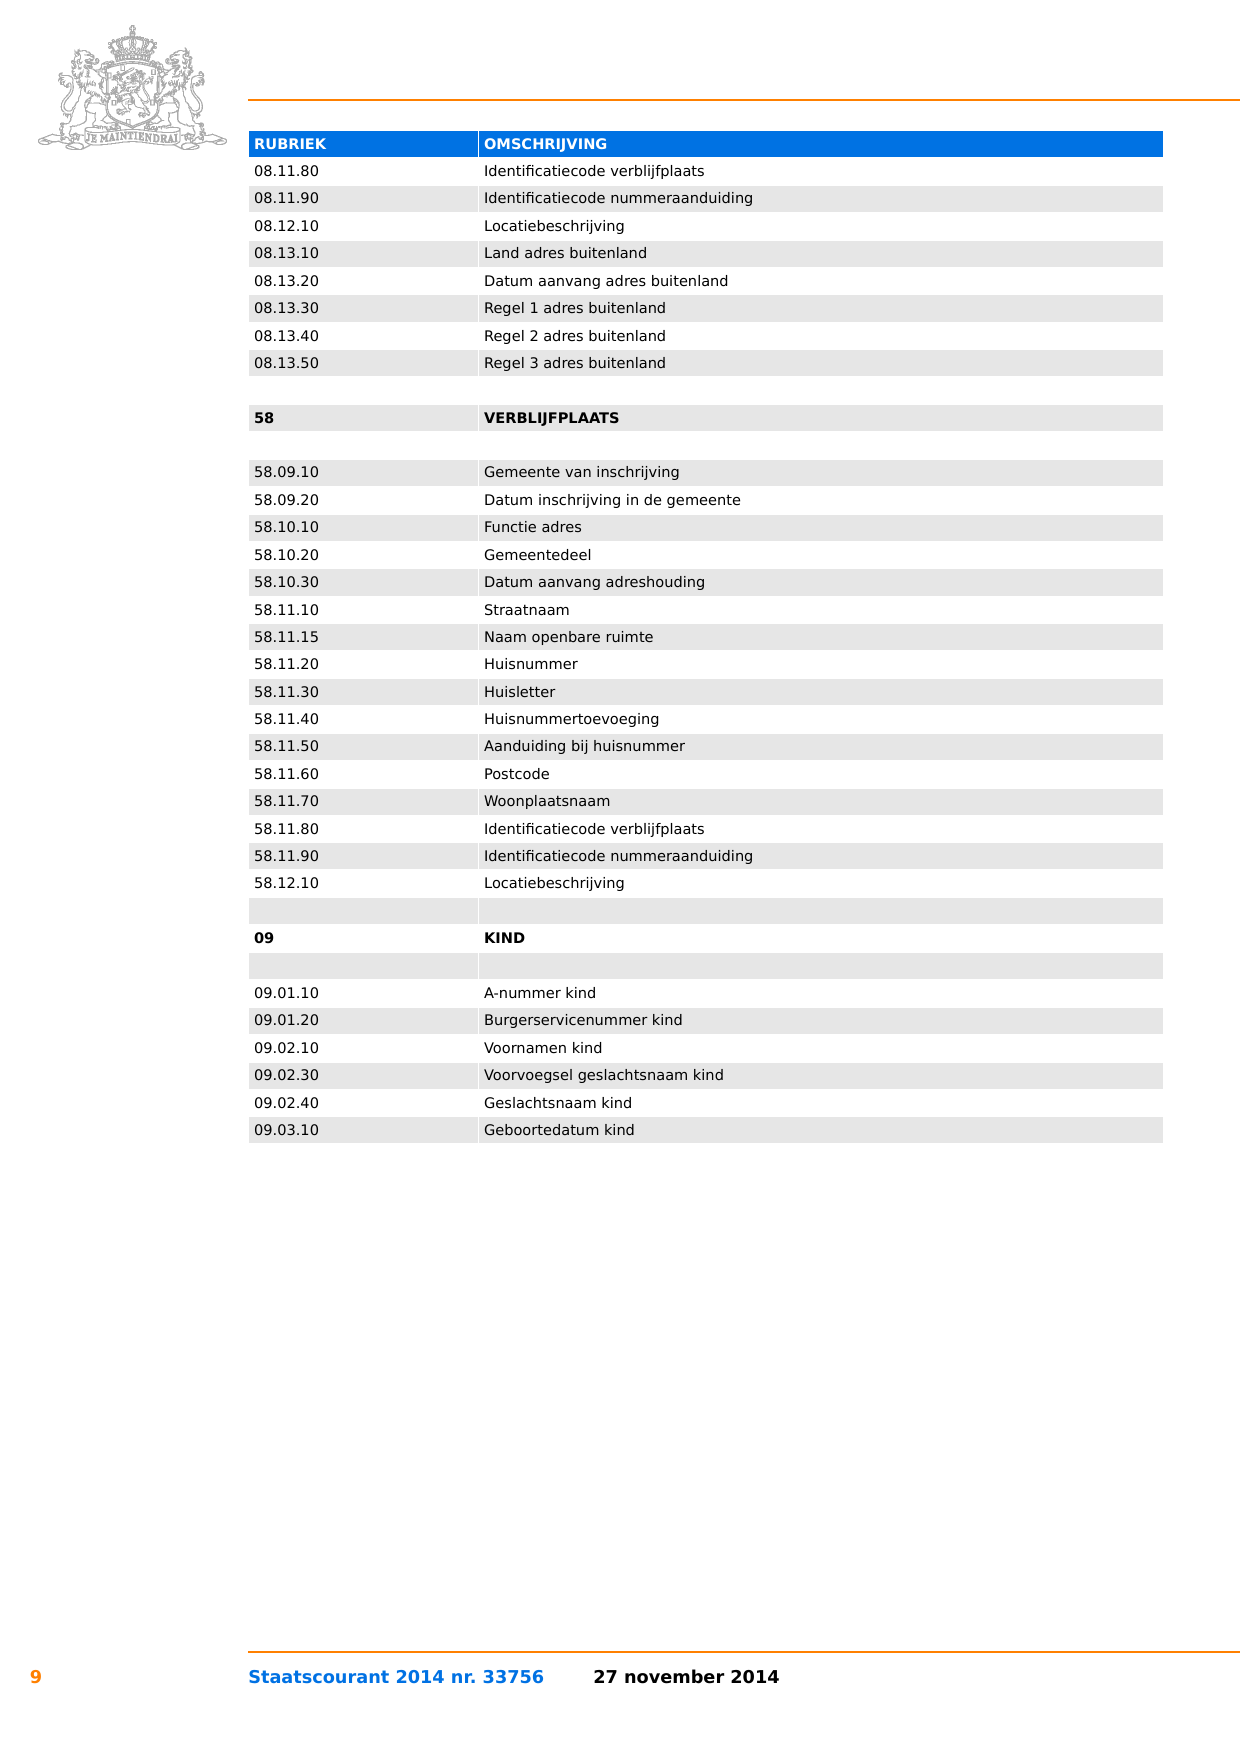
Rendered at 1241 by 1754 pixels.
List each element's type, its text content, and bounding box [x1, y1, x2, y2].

table_cell 58.11.40 [249, 706, 478, 733]
table_cell 58.11.10 [249, 597, 478, 623]
table_cell Locatiebeschrijving [479, 871, 1163, 897]
table_cell [249, 378, 478, 404]
table_cell Functie adres [479, 515, 1163, 541]
table_cell Identificatiecode verblijfplaats [479, 816, 1163, 842]
table_cell 08.11.90 [249, 186, 478, 212]
table_cell Regel 2 adres buitenland [479, 323, 1163, 349]
table_cell 58 [249, 405, 478, 431]
table_cell Datum aanvang adreshouding [479, 569, 1163, 596]
table_cell 08.13.40 [249, 323, 478, 349]
table_cell KIND [479, 925, 1163, 952]
table_cell [249, 953, 478, 979]
table_cell Locatiebeschrijving [479, 213, 1163, 239]
table_cell [479, 432, 1163, 459]
table_cell 58.10.10 [249, 515, 478, 541]
table_header RUBRIEK [249, 131, 478, 157]
table_cell [479, 378, 1163, 404]
table_cell 08.11.80 [249, 158, 478, 185]
table_cell 09.01.20 [249, 1008, 478, 1034]
table_cell 08.13.20 [249, 268, 478, 294]
table_cell Identificatiecode nummeraanduiding [479, 186, 1163, 212]
table_cell Voornamen kind [479, 1035, 1163, 1061]
table_cell Voorvoegsel geslachtsnaam kind [479, 1063, 1163, 1089]
table_header OMSCHRIJVING [479, 131, 1163, 157]
table_cell 09 [249, 925, 478, 952]
table_cell 08.13.10 [249, 241, 478, 267]
table_cell Identificatiecode verblijfplaats [479, 158, 1163, 185]
table_cell 58.10.20 [249, 542, 478, 568]
table_cell Regel 3 adres buitenland [479, 350, 1163, 376]
table_cell Woonplaatsnaam [479, 789, 1163, 815]
table_cell VERBLIJFPLAATS [479, 405, 1163, 431]
table_cell 58.11.50 [249, 734, 478, 760]
table_cell Gemeente van inschrijving [479, 460, 1163, 486]
table_cell 58.11.20 [249, 651, 478, 678]
table_cell Land adres buitenland [479, 241, 1163, 267]
table_cell Datum aanvang adres buitenland [479, 268, 1163, 294]
table_cell 09.03.10 [249, 1117, 478, 1143]
table_cell Huisletter [479, 679, 1163, 705]
table_cell Postcode [479, 761, 1163, 787]
table_cell Datum inschrijving in de gemeente [479, 487, 1163, 513]
table_cell Geboortedatum kind [479, 1117, 1163, 1143]
table_cell Identificatiecode nummeraanduiding [479, 843, 1163, 869]
table_cell 08.13.50 [249, 350, 478, 376]
table_cell Aanduiding bij huisnummer [479, 734, 1163, 760]
table_cell 58.11.30 [249, 679, 478, 705]
table_cell 58.11.90 [249, 843, 478, 869]
table_cell Burgerservicenummer kind [479, 1008, 1163, 1034]
table_cell 58.11.60 [249, 761, 478, 787]
table_cell [249, 432, 478, 459]
table_cell 58.09.20 [249, 487, 478, 513]
table_cell 09.01.10 [249, 980, 478, 1007]
table_cell Straatnaam [479, 597, 1163, 623]
table_cell 58.12.10 [249, 871, 478, 897]
table_cell [479, 953, 1163, 979]
table_cell Geslachtsnaam kind [479, 1090, 1163, 1116]
table_cell 58.11.15 [249, 624, 478, 650]
table_cell 58.09.10 [249, 460, 478, 486]
table_cell 58.11.80 [249, 816, 478, 842]
table_cell Regel 1 adres buitenland [479, 295, 1163, 322]
table_cell Gemeentedeel [479, 542, 1163, 568]
picture [38, 25, 227, 150]
table_cell 58.10.30 [249, 569, 478, 596]
table_cell 09.02.30 [249, 1063, 478, 1089]
table_cell [479, 898, 1163, 924]
table_cell Huisnummer [479, 651, 1163, 678]
table_cell 09.02.40 [249, 1090, 478, 1116]
table_cell A-nummer kind [479, 980, 1163, 1007]
table_cell Huisnummertoevoeging [479, 706, 1163, 733]
table_cell Naam openbare ruimte [479, 624, 1163, 650]
table_cell 08.12.10 [249, 213, 478, 239]
table_cell 08.13.30 [249, 295, 478, 322]
table_cell 58.11.70 [249, 789, 478, 815]
table_cell 09.02.10 [249, 1035, 478, 1061]
table_cell [249, 898, 478, 924]
